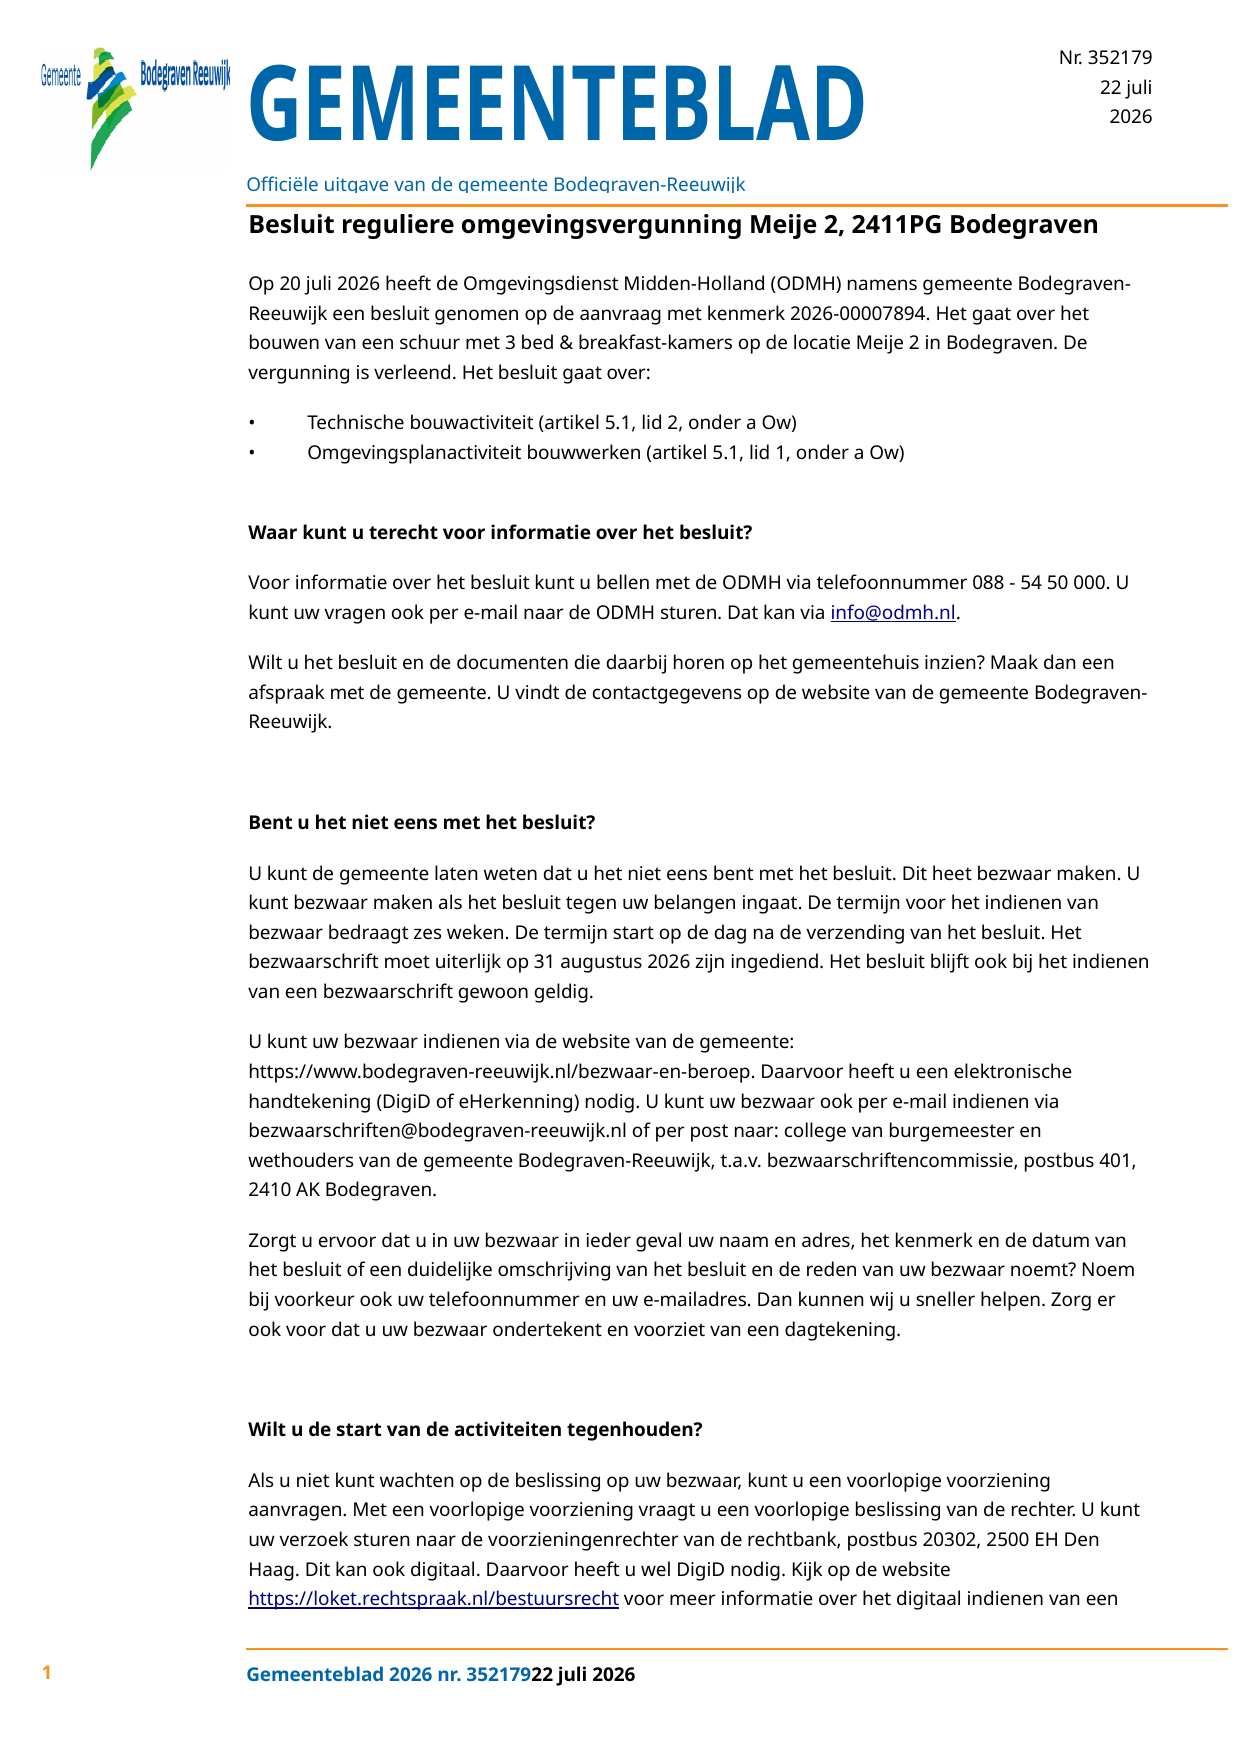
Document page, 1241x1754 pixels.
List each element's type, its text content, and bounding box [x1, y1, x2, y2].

text Waar kunt u terecht voor informatie over het besluit? [248, 519, 1152, 545]
text Bent u het niet eens met het besluit? [248, 809, 1152, 835]
picture [41, 47, 231, 172]
text Op 20 juli 2026 heeft de Omgevingsdienst Midden-Holland (ODMH) namens gemeente Bodegraven-Reeuwijk een besluit genomen op de aanvraag met kenmerk 2026-00007894. Het gaat over het bouwen van een schuur met 3 bed & breakfast-kamers op de locatie Meije 2 in Bodegraven. De vergunning is verleend. Het besluit gaat over: [248, 270, 1152, 385]
text Voor informatie over het besluit kunt u bellen met de ODMH via telefoonnummer 088 - 54 50 000. U kunt uw vragen ook per e-mail naar de ODMH sturen. Dat kan via info@odmh.nl. [248, 569, 1152, 625]
text U kunt uw bezwaar indienen via de website van de gemeente: https://www.bodegraven-reeuwijk.nl/bezwaar-en-beroep. Daarvoor heeft u een elektronische handtekening (DigiD of eHerkenning) nodig. U kunt uw bezwaar ook per e-mail indienen via bezwaarschriften@bodegraven-reeuwijk.nl of per post naar: college van burgemeester en wethouders van de gemeente Bodegraven-Reeuwijk, t.a.v. bezwaarschriftencommissie, postbus 401, 2410 AK Bodegraven. [248, 1029, 1152, 1202]
text Wilt u de start van de activiteiten tegenhouden? [248, 1417, 1152, 1442]
text Zorgt u ervoor dat u in uw bezwaar in ieder geval uw naam en adres, het kenmerk en de datum van het besluit of een duidelijke omschrijving van het besluit en de reden van uw bezwaar noemt? Noem bij voorkeur ook uw telefoonnummer en uw e-mailadres. Dan kunnen wij u sneller helpen. Zorg er ook voor dat u uw bezwaar ondertekent en voorziet van een dagtekening. [248, 1227, 1152, 1341]
text Wilt u het besluit en de documenten die daarbij horen op het gemeentehuis inzien? Maak dan een afspraak met de gemeente. U vindt de contactgegevens op de website van de gemeente Bodegraven-Reeuwijk. [248, 649, 1152, 734]
list Technische bouwactiviteit (artikel 5.1, lid 2, onder a Ow) [248, 409, 1152, 435]
text Als u niet kunt wachten op de beslissing op uw bezwaar, kunt u een voorlopige voorziening aanvragen. Met een voorlopige voorziening vraagt u een voorlopige beslissing van de rechter. U kunt uw verzoek sturen naar de voorzieningenrechter van de rechtbank, postbus 20302, 2500 EH Den Haag. Dit kan ook digitaal. Daarvoor heeft u wel DigiD nodig. Kijk op de website https://loket.rechtspraak.nl/bestuursrecht voor meer informatie over het digitaal indienen van een [248, 1467, 1152, 1611]
text Besluit reguliere omgevingsvergunning Meije 2, 2411PG Bodegraven [248, 207, 1152, 241]
text U kunt de gemeente laten weten dat u het niet eens bent met het besluit. Dit heet bezwaar maken. U kunt bezwaar maken als het besluit tegen uw belangen ingaat. De termijn voor het indienen van bezwaar bedraagt zes weken. De termijn start op de dag na de verzending van het besluit. Het bezwaarschrift moet uiterlijk op 31 augustus 2026 zijn ingediend. Het besluit blijft ook bij het indienen van een bezwaarschrift gewoon geldig. [248, 860, 1152, 1004]
list Omgevingsplanactiviteit bouwwerken (artikel 5.1, lid 1, onder a Ow) [248, 439, 1152, 465]
